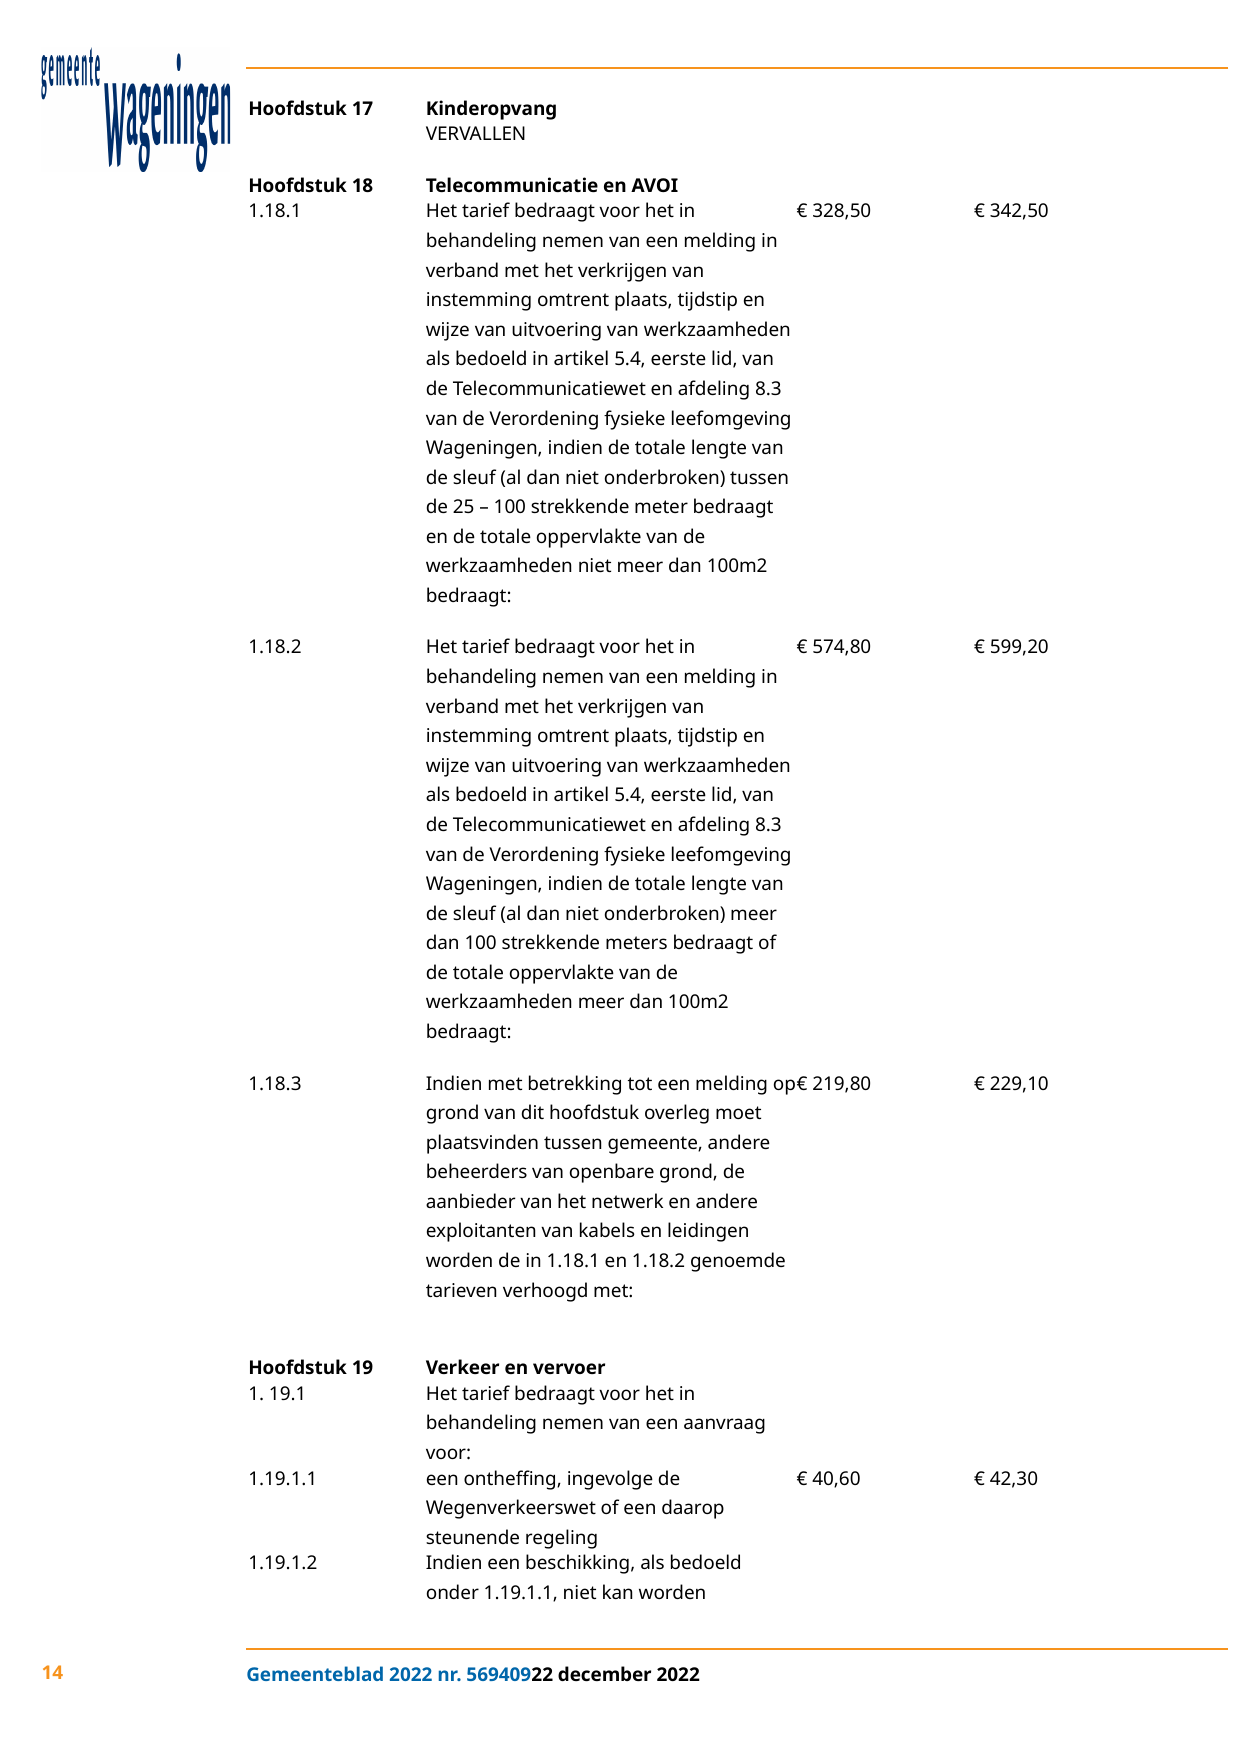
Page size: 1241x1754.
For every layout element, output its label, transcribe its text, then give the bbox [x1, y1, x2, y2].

table_cell 1.18.1 [248, 198, 426, 608]
table_cell [974, 1354, 1152, 1380]
table_cell 1.19.1.2 [248, 1550, 426, 1605]
table_cell € 574,80 [796, 634, 974, 1044]
table_cell [796, 1303, 974, 1328]
table_cell [974, 1328, 1152, 1354]
table_cell € 599,20 [974, 634, 1152, 1044]
table_cell [974, 1380, 1152, 1465]
table_cell Hoofdstuk 19 [248, 1354, 426, 1380]
table_cell Hoofdstuk 17 [248, 95, 426, 121]
table_cell [248, 1303, 426, 1328]
table_cell [974, 608, 1152, 634]
table_cell 1.19.1.1 [248, 1465, 426, 1549]
table_cell € 328,50 [796, 198, 974, 608]
table_cell [796, 1328, 974, 1354]
table_cell een ontheffing, ingevolge de Wegenverkeerswet of een daarop steunende regeling [426, 1465, 796, 1549]
table_cell [796, 1550, 974, 1605]
table_cell Hoofdstuk 18 [248, 172, 426, 198]
table_cell Indien een beschikking, als bedoeld onder 1.19.1.1, niet kan worden [426, 1550, 796, 1605]
table_cell [796, 121, 974, 146]
table_cell [248, 121, 426, 146]
table_cell [796, 608, 974, 634]
table_cell VERVALLEN [426, 121, 796, 146]
table_cell [248, 1044, 426, 1070]
table_cell [426, 1303, 796, 1328]
table_cell Verkeer en vervoer [426, 1354, 796, 1380]
table_cell [426, 1044, 796, 1070]
table_cell € 42,30 [974, 1465, 1152, 1549]
table_cell [426, 146, 796, 172]
table_cell [974, 146, 1152, 172]
table_cell [248, 608, 426, 634]
table_cell [248, 146, 426, 172]
picture [41, 47, 231, 172]
table_cell Indien met betrekking tot een melding op grond van dit hoofdstuk overleg moet plaatsvinden tussen gemeente, andere beheerders van openbare grond, de aanbieder van het netwerk en andere exploitanten van kabels en leidingen worden de in 1.18.1 en 1.18.2 genoemde tarieven verhoogd met: [426, 1070, 796, 1303]
table_cell [974, 95, 1152, 121]
table_cell [796, 172, 974, 198]
table_cell Kinderopvang [426, 95, 796, 121]
table_cell [426, 1328, 796, 1354]
table_cell 1.18.3 [248, 1070, 426, 1303]
table_cell Het tarief bedraagt voor het in behandeling nemen van een aanvraag voor: [426, 1380, 796, 1465]
table_cell € 342,50 [974, 198, 1152, 608]
table_cell [796, 1354, 974, 1380]
table_cell [974, 172, 1152, 198]
table_cell [974, 1044, 1152, 1070]
table_cell [796, 1380, 974, 1465]
table_cell [796, 146, 974, 172]
table_cell € 229,10 [974, 1070, 1152, 1303]
table_cell [796, 95, 974, 121]
table_cell [974, 121, 1152, 146]
table_cell Telecommunicatie en AVOI [426, 172, 796, 198]
table_cell 1. 19.1 [248, 1380, 426, 1465]
table_cell [426, 608, 796, 634]
table_cell [974, 1550, 1152, 1605]
table_cell [796, 1044, 974, 1070]
table_cell Het tarief bedraagt voor het in behandeling nemen van een melding in verband met het verkrijgen van instemming omtrent plaats, tijdstip en wijze van uitvoering van werkzaamheden als bedoeld in artikel 5.4, eerste lid, van de Telecommunicatiewet en afdeling 8.3 van de Verordening fysieke leefomgeving Wageningen, indien de totale lengte van de sleuf (al dan niet onderbroken) meer dan 100 strekkende meters bedraagt of de totale oppervlakte van de werkzaamheden meer dan 100m2 bedraagt: [426, 634, 796, 1044]
table_cell € 219,80 [796, 1070, 974, 1303]
table_cell Het tarief bedraagt voor het in behandeling nemen van een melding in verband met het verkrijgen van instemming omtrent plaats, tijdstip en wijze van uitvoering van werkzaamheden als bedoeld in artikel 5.4, eerste lid, van de Telecommunicatiewet en afdeling 8.3 van de Verordening fysieke leefomgeving Wageningen, indien de totale lengte van de sleuf (al dan niet onderbroken) tussen de 25 – 100 strekkende meter bedraagt en de totale oppervlakte van de werkzaamheden niet meer dan 100m2 bedraagt: [426, 198, 796, 608]
table_cell [248, 1328, 426, 1354]
table_cell 1.18.2 [248, 634, 426, 1044]
table_cell [974, 1303, 1152, 1328]
table_cell € 40,60 [796, 1465, 974, 1549]
